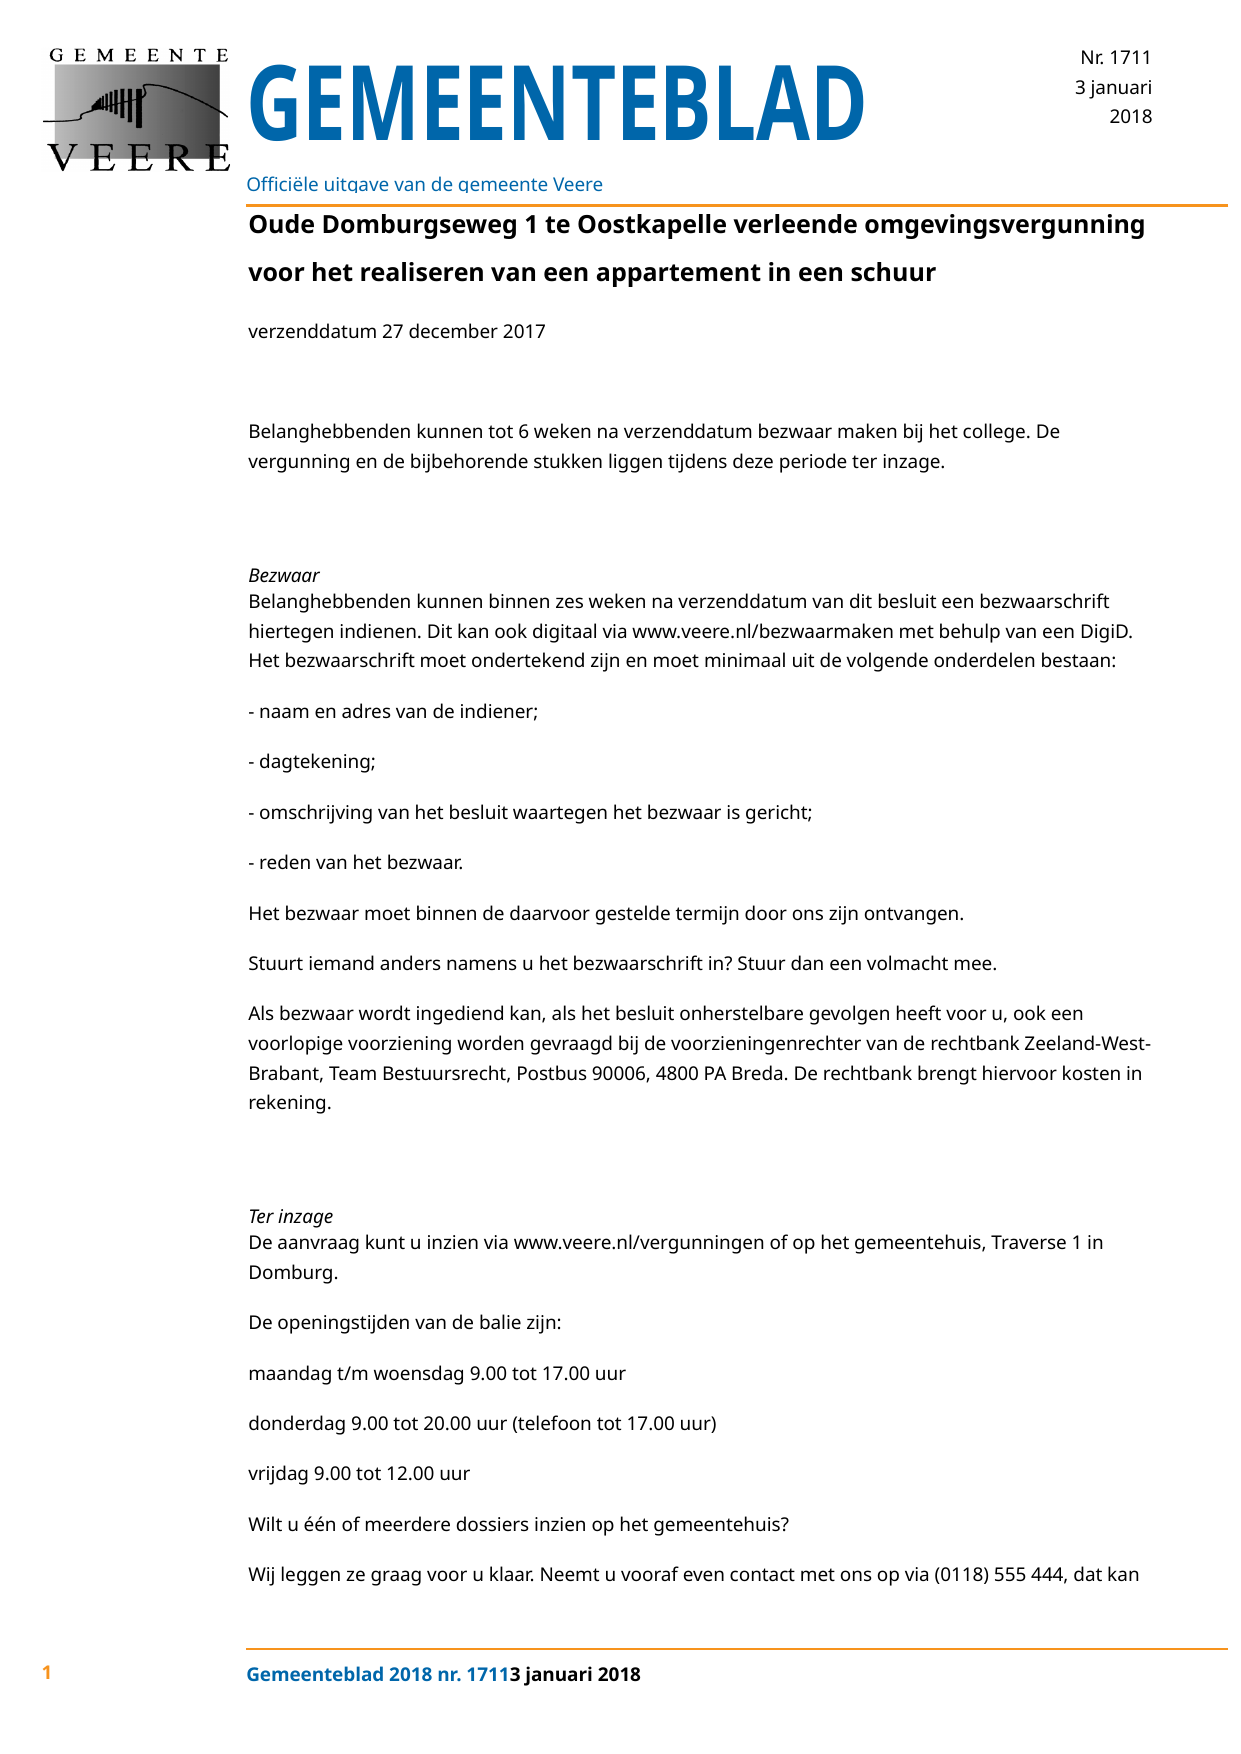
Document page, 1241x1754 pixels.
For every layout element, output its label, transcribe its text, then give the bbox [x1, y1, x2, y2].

text Oude Domburgseweg 1 te Oostkapelle verleende omgevingsvergunning voor het realiseren van een appartement in een schuur [248, 207, 1152, 288]
text Ter inzage [248, 1204, 1152, 1229]
text Stuurt iemand anders namens u het bezwaarschrift in? Stuur dan een volmacht mee. [248, 950, 1152, 976]
text maandag t/m woensdag 9.00 tot 17.00 uur [248, 1360, 1152, 1386]
text verzenddatum 27 december 2017 [248, 318, 1152, 344]
text vrijdag 9.00 tot 12.00 uur [248, 1461, 1152, 1486]
text Het bezwaar moet binnen de daarvoor gestelde termijn door ons zijn ontvangen. [248, 900, 1152, 925]
text Wilt u één of meerdere dossiers inzien op het gemeentehuis? [248, 1511, 1152, 1537]
text De openingstijden van de balie zijn: [248, 1309, 1152, 1335]
text De aanvraag kunt u inzien via www.veere.nl/vergunningen of op het gemeentehuis, Traverse 1 in Domburg. [248, 1229, 1152, 1285]
picture [41, 47, 231, 172]
text Wij leggen ze graag voor u klaar. Neemt u vooraf even contact met ons op via (0118) 555 444, dat kan [248, 1561, 1152, 1587]
text - naam en adres van de indiener; [248, 698, 1152, 724]
text - dagtekening; [248, 748, 1152, 774]
text Als bezwaar wordt ingediend kan, als het besluit onherstelbare gevolgen heeft voor u, ook een voorlopige voorziening worden gevraagd bij de voorzieningenrechter van de rechtbank Zeeland-West-Brabant, Team Bestuursrecht, Postbus 90006, 4800 PA Breda. De rechtbank brengt hiervoor kosten in rekening. [248, 1001, 1152, 1115]
text Belanghebbenden kunnen tot 6 weken na verzenddatum bezwaar maken bij het college. De vergunning en de bijbehorende stukken liggen tijdens deze periode ter inzage. [248, 419, 1152, 474]
text - omschrijving van het besluit waartegen het bezwaar is gericht; [248, 799, 1152, 824]
text Belanghebbenden kunnen binnen zes weken na verzenddatum van dit besluit een bezwaarschrift hiertegen indienen. Dit kan ook digitaal via www.veere.nl/bezwaarmaken met behulp van een DigiD. Het bezwaarschrift moet ondertekend zijn en moet minimaal uit de volgende onderdelen bestaan: [248, 588, 1152, 673]
text - reden van het bezwaar. [248, 849, 1152, 875]
text Bezwaar [248, 563, 1152, 588]
text donderdag 9.00 tot 20.00 uur (telefoon tot 17.00 uur) [248, 1410, 1152, 1436]
